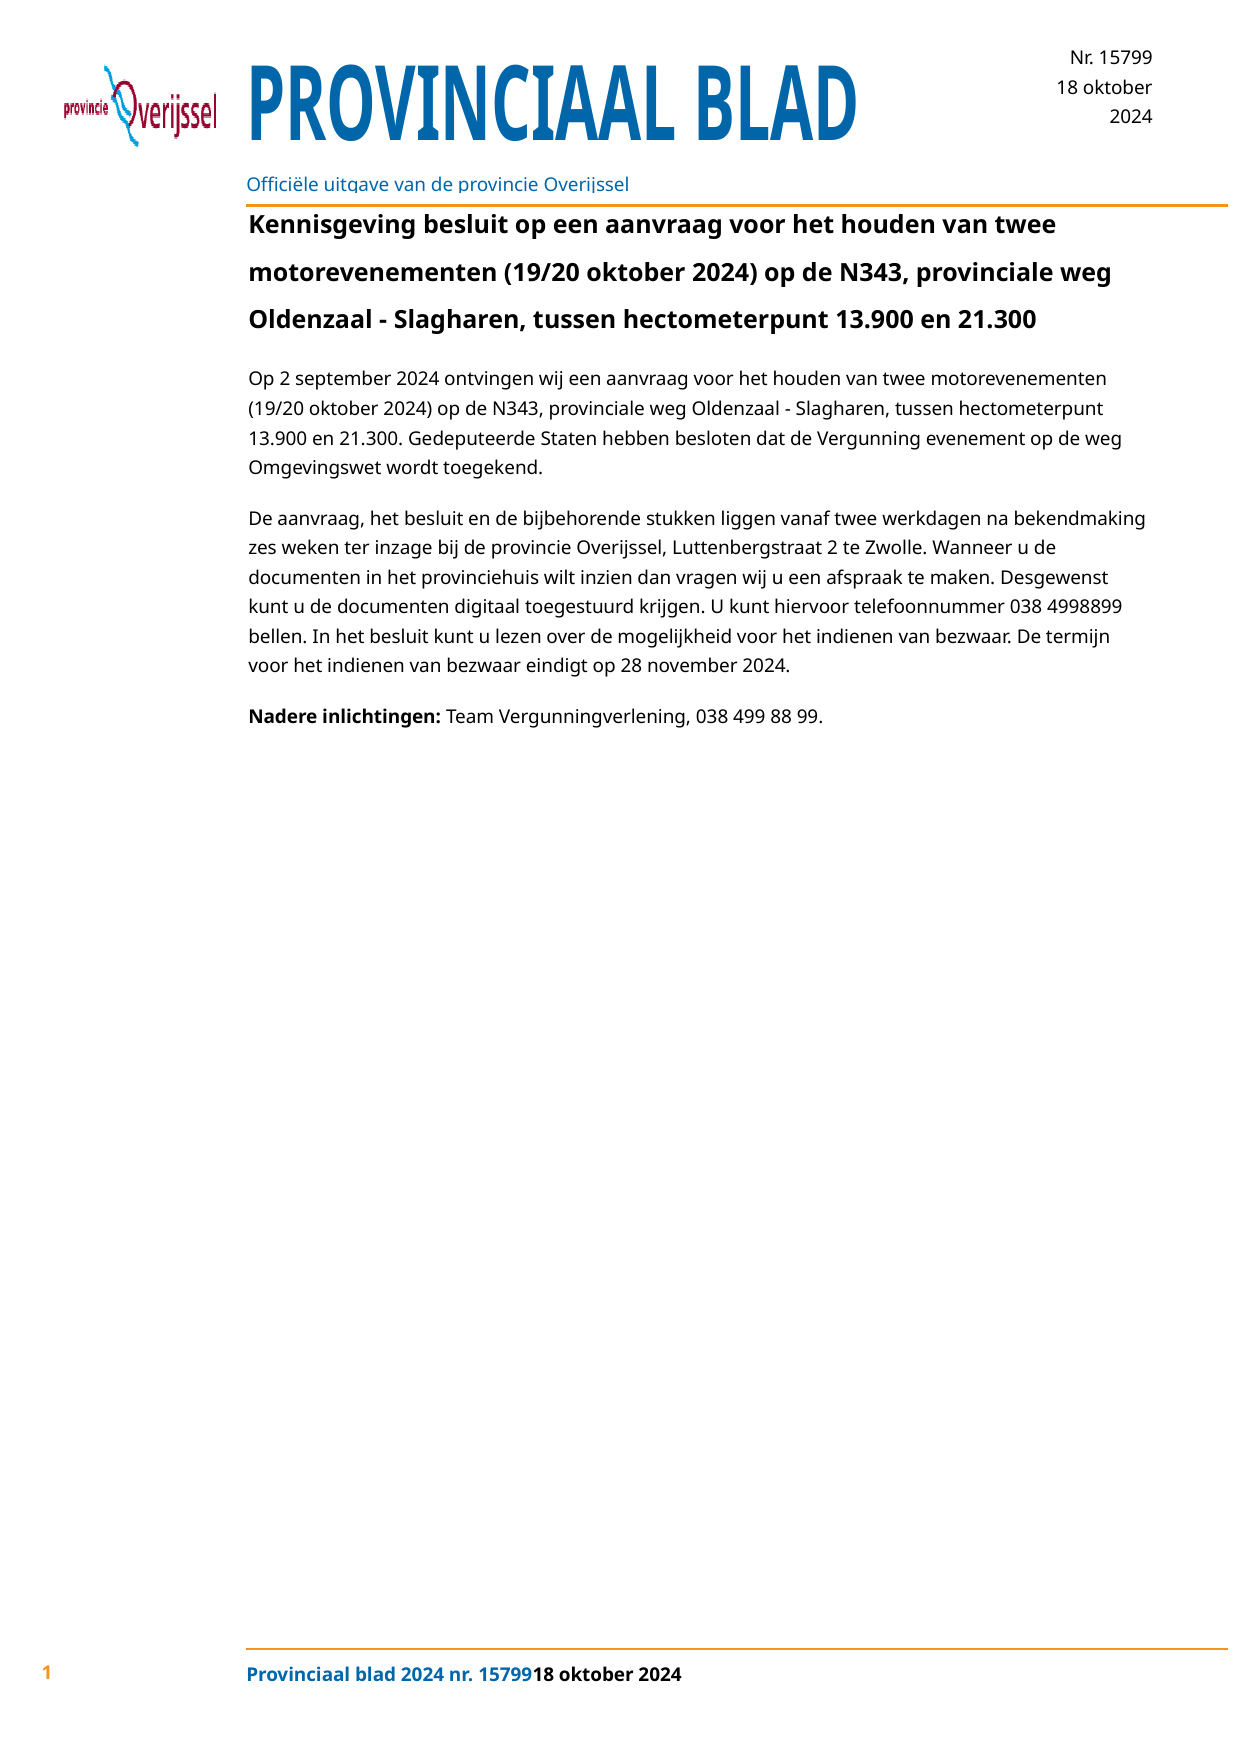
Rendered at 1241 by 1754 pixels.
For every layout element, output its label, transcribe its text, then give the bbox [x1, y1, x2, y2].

picture [41, 47, 231, 172]
text Kennisgeving besluit op een aanvraag voor het houden van twee motorevenementen (19/20 oktober 2024) op de N343, provinciale weg Oldenzaal - Slagharen, tussen hectometerpunt 13.900 en 21.300 [248, 207, 1152, 336]
text Nadere inlichtingen: Team Vergunningverlening, 038 499 88 99. [248, 703, 1152, 729]
text De aanvraag, het besluit en de bijbehorende stukken liggen vanaf twee werkdagen na bekendmaking zes weken ter inzage bij de provincie Overijssel, Luttenbergstraat 2 te Zwolle. Wanneer u de documenten in het provinciehuis wilt inzien dan vragen wij u een afspraak te maken. Desgewenst kunt u de documenten digitaal toegestuurd krijgen. U kunt hiervoor telefoonnummer 038 4998899 bellen. In het besluit kunt u lezen over de mogelijkheid voor het indienen van bezwaar. De termijn voor het indienen van bezwaar eindigt op 28 november 2024. [248, 505, 1152, 678]
text Op 2 september 2024 ontvingen wij een aanvraag voor het houden van twee motorevenementen (19/20 oktober 2024) op de N343, provinciale weg Oldenzaal - Slagharen, tussen hectometerpunt 13.900 en 21.300. Gedeputeerde Staten hebben besloten dat de Vergunning evenement op de weg Omgevingswet wordt toegekend. [248, 366, 1152, 480]
